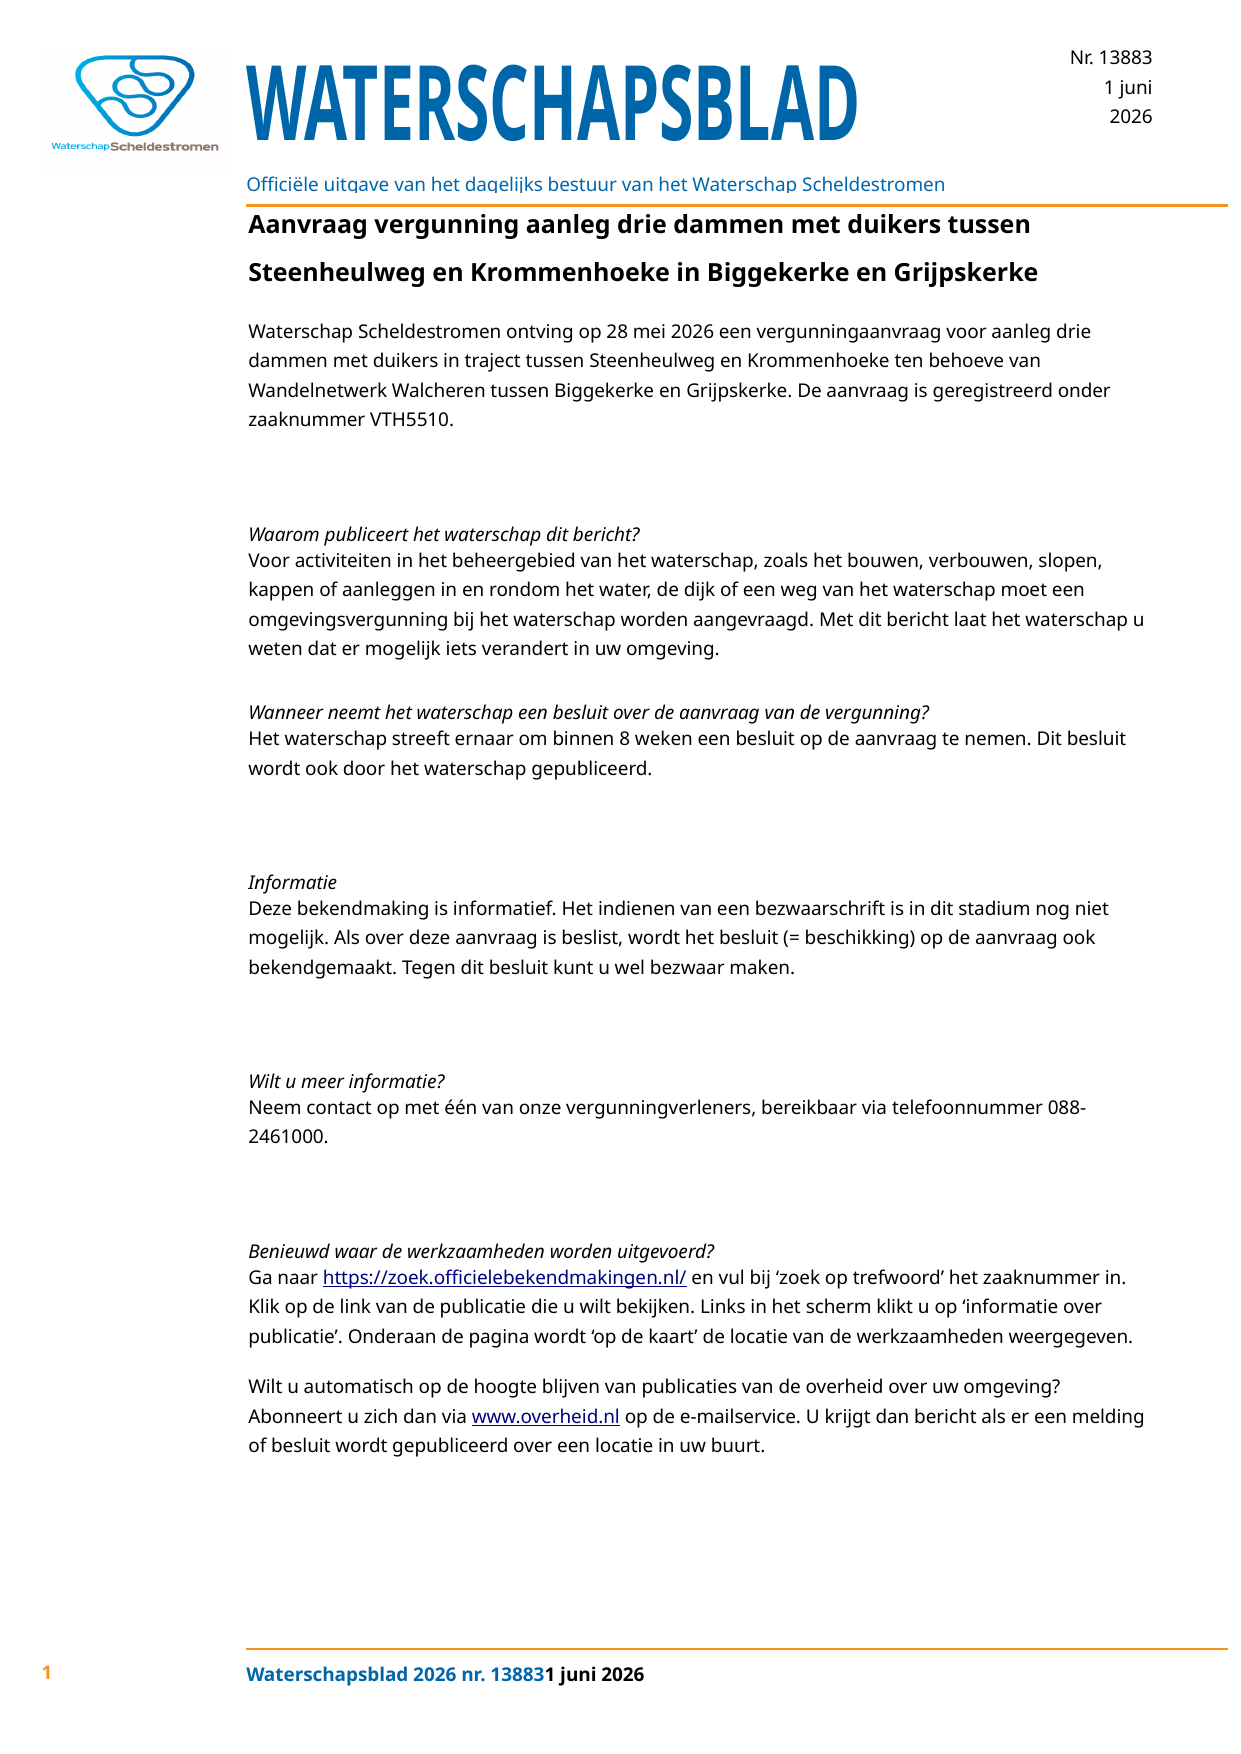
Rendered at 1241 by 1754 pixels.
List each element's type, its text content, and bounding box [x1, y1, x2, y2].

text Informatie [248, 869, 1152, 895]
text Deze bekendmaking is informatief. Het indienen van een bezwaarschrift is in dit stadium nog niet mogelijk. Als over deze aanvraag is beslist, wordt het besluit (= beschikking) op de aanvraag ook bekendgemaakt. Tegen dit besluit kunt u wel bezwaar maken. [248, 895, 1152, 980]
text Wilt u meer informatie? [248, 1068, 1152, 1094]
text Aanvraag vergunning aanleg drie dammen met duikers tussen Steenheulweg en Krommenhoeke in Biggekerke en Grijpskerke [248, 207, 1152, 288]
text Voor activiteiten in het beheergebied van het waterschap, zoals het bouwen, verbouwen, slopen, kappen of aanleggen in en rondom het water, de dijk of een weg van het waterschap moet een omgevingsvergunning bij het waterschap worden aangevraagd. Met dit bericht laat het waterschap u weten dat er mogelijk iets verandert in uw omgeving. [248, 547, 1152, 661]
text Waarom publiceert het waterschap dit bericht? [248, 521, 1152, 547]
text Neem contact op met één van onze vergunningverleners, bereikbaar via telefoonnummer 088-2461000. [248, 1094, 1152, 1149]
text Ga naar https://zoek.officielebekendmakingen.nl/ en vul bij ‘zoek op trefwoord’ het zaaknummer in. Klik op de link van de publicatie die u wilt bekijken. Links in het scherm klikt u op ‘informatie over publicatie’. Onderaan de pagina wordt ‘op de kaart’ de locatie van de werkzaamheden weergegeven. [248, 1264, 1152, 1349]
text Benieuwd waar de werkzaamheden worden uitgevoerd? [248, 1238, 1152, 1264]
text Wanneer neemt het waterschap een besluit over de aanvraag van de vergunning? [248, 699, 1152, 725]
text Wilt u automatisch op de hoogte blijven van publicaties van de overheid over uw omgeving? Abonneert u zich dan via www.overheid.nl op de e-mailservice. U krijgt dan bericht als er een melding of besluit wordt gepubliceerd over een locatie in uw buurt. [248, 1373, 1152, 1458]
text Het waterschap streeft ernaar om binnen 8 weken een besluit op de aanvraag te nemen. Dit besluit wordt ook door het waterschap gepubliceerd. [248, 725, 1152, 781]
picture [41, 47, 231, 172]
text Waterschap Scheldestromen ontving op 28 mei 2026 een vergunningaanvraag voor aanleg drie dammen met duikers in traject tussen Steenheulweg en Krommenhoeke ten behoeve van Wandelnetwerk Walcheren tussen Biggekerke en Grijpskerke. De aanvraag is geregistreerd onder zaaknummer VTH5510. [248, 318, 1152, 432]
